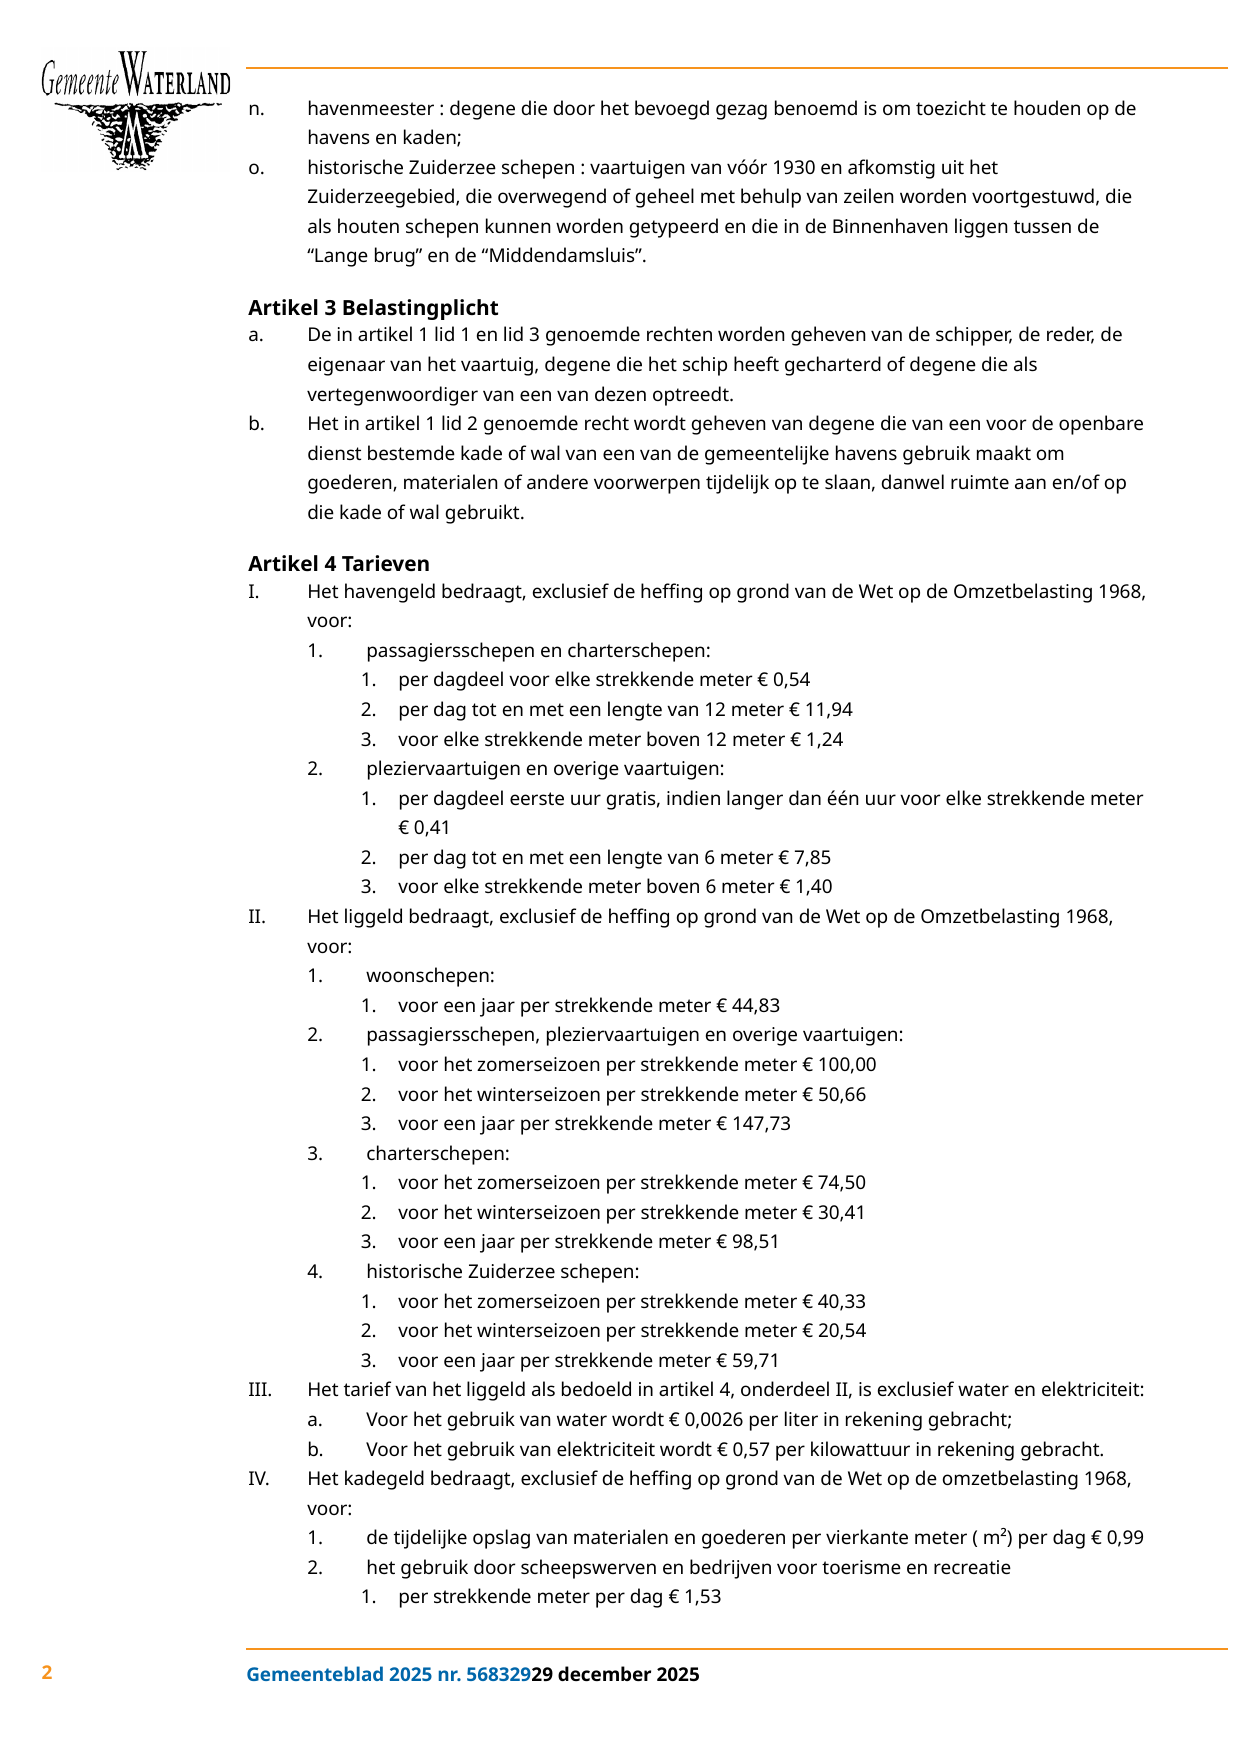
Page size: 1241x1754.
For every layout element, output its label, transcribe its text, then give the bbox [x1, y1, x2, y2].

list historische Zuiderzee schepen : vaartuigen van vóór 1930 en afkomstig uit het Zuiderzeegebied, die overwegend of geheel met behulp van zeilen worden voortgestuwd, die als houten schepen kunnen worden getypeerd en die in de Binnenhaven liggen tussen de “Lange brug” en de “Middendamsluis”. [248, 154, 1152, 268]
list Het tarief van het liggeld als bedoeld in artikel 4, onderdeel II, is exclusief water en elektriciteit: [248, 1377, 1152, 1402]
list per strekkende meter per dag € 1,53 [361, 1584, 1152, 1609]
list voor een jaar per strekkende meter € 44,83 [361, 992, 1152, 1018]
text Artikel 3 Belastingplicht [248, 293, 1152, 322]
list voor het zomerseizoen per strekkende meter € 40,33 [361, 1288, 1152, 1314]
list per dagdeel eerste uur gratis, indien langer dan één uur voor elke strekkende meter € 0,41 [361, 785, 1152, 840]
list Voor het gebruik van water wordt € 0,0026 per liter in rekening gebracht; [307, 1406, 1152, 1432]
list historische Zuiderzee schepen: [307, 1258, 1152, 1284]
list de tijdelijke opslag van materialen en goederen per vierkante meter ( m²) per dag € 0,99 [307, 1524, 1152, 1550]
list Het havengeld bedraagt, exclusief de heffing op grond van de Wet op de Omzetbelasting 1968, voor: [248, 578, 1152, 633]
list woonschepen: [307, 962, 1152, 988]
list charterschepen: [307, 1140, 1152, 1166]
list per dag tot en met een lengte van 6 meter € 7,85 [361, 844, 1152, 870]
list voor elke strekkende meter boven 6 meter € 1,40 [361, 874, 1152, 899]
list voor het winterseizoen per strekkende meter € 20,54 [361, 1317, 1152, 1343]
list per dagdeel voor elke strekkende meter € 0,54 [361, 667, 1152, 692]
list voor een jaar per strekkende meter € 98,51 [361, 1229, 1152, 1254]
list voor een jaar per strekkende meter € 147,73 [361, 1110, 1152, 1136]
list voor het winterseizoen per strekkende meter € 30,41 [361, 1199, 1152, 1225]
list De in artikel 1 lid 1 en lid 3 genoemde rechten worden geheven van de schipper, de reder, de eigenaar van het vaartuig, degene die het schip heeft gecharterd of degene die als vertegenwoordiger van een van dezen optreedt. [248, 322, 1152, 406]
list voor elke strekkende meter boven 12 meter € 1,24 [361, 726, 1152, 752]
list per dag tot en met een lengte van 12 meter € 11,94 [361, 696, 1152, 722]
list voor het winterseizoen per strekkende meter € 50,66 [361, 1081, 1152, 1107]
picture [41, 47, 231, 172]
list pleziervaartuigen en overige vaartuigen: [307, 755, 1152, 781]
list passagiersschepen, pleziervaartuigen en overige vaartuigen: [307, 1022, 1152, 1047]
list havenmeester : degene die door het bevoegd gezag benoemd is om toezicht te houden op de havens en kaden; [248, 95, 1152, 150]
list Het kadegeld bedraagt, exclusief de heffing op grond van de Wet op de omzetbelasting 1968, voor: [248, 1465, 1152, 1521]
list voor een jaar per strekkende meter € 59,71 [361, 1347, 1152, 1373]
list het gebruik door scheepswerven en bedrijven voor toerisme en recreatie [307, 1554, 1152, 1580]
list voor het zomerseizoen per strekkende meter € 74,50 [361, 1169, 1152, 1195]
list voor het zomerseizoen per strekkende meter € 100,00 [361, 1051, 1152, 1077]
list Het liggeld bedraagt, exclusief de heffing op grond van de Wet op de Omzetbelasting 1968, voor: [248, 903, 1152, 959]
list Voor het gebruik van elektriciteit wordt € 0,57 per kilowattuur in rekening gebracht. [307, 1436, 1152, 1462]
list Het in artikel 1 lid 2 genoemde recht wordt geheven van degene die van een voor de openbare dienst bestemde kade of wal van een van de gemeentelijke havens gebruik maakt om goederen, materialen of andere voorwerpen tijdelijk op te slaan, danwel ruimte aan en/of op die kade of wal gebruikt. [248, 410, 1152, 525]
text Artikel 4 Tarieven [248, 549, 1152, 578]
list passagiersschepen en charterschepen: [307, 637, 1152, 663]
